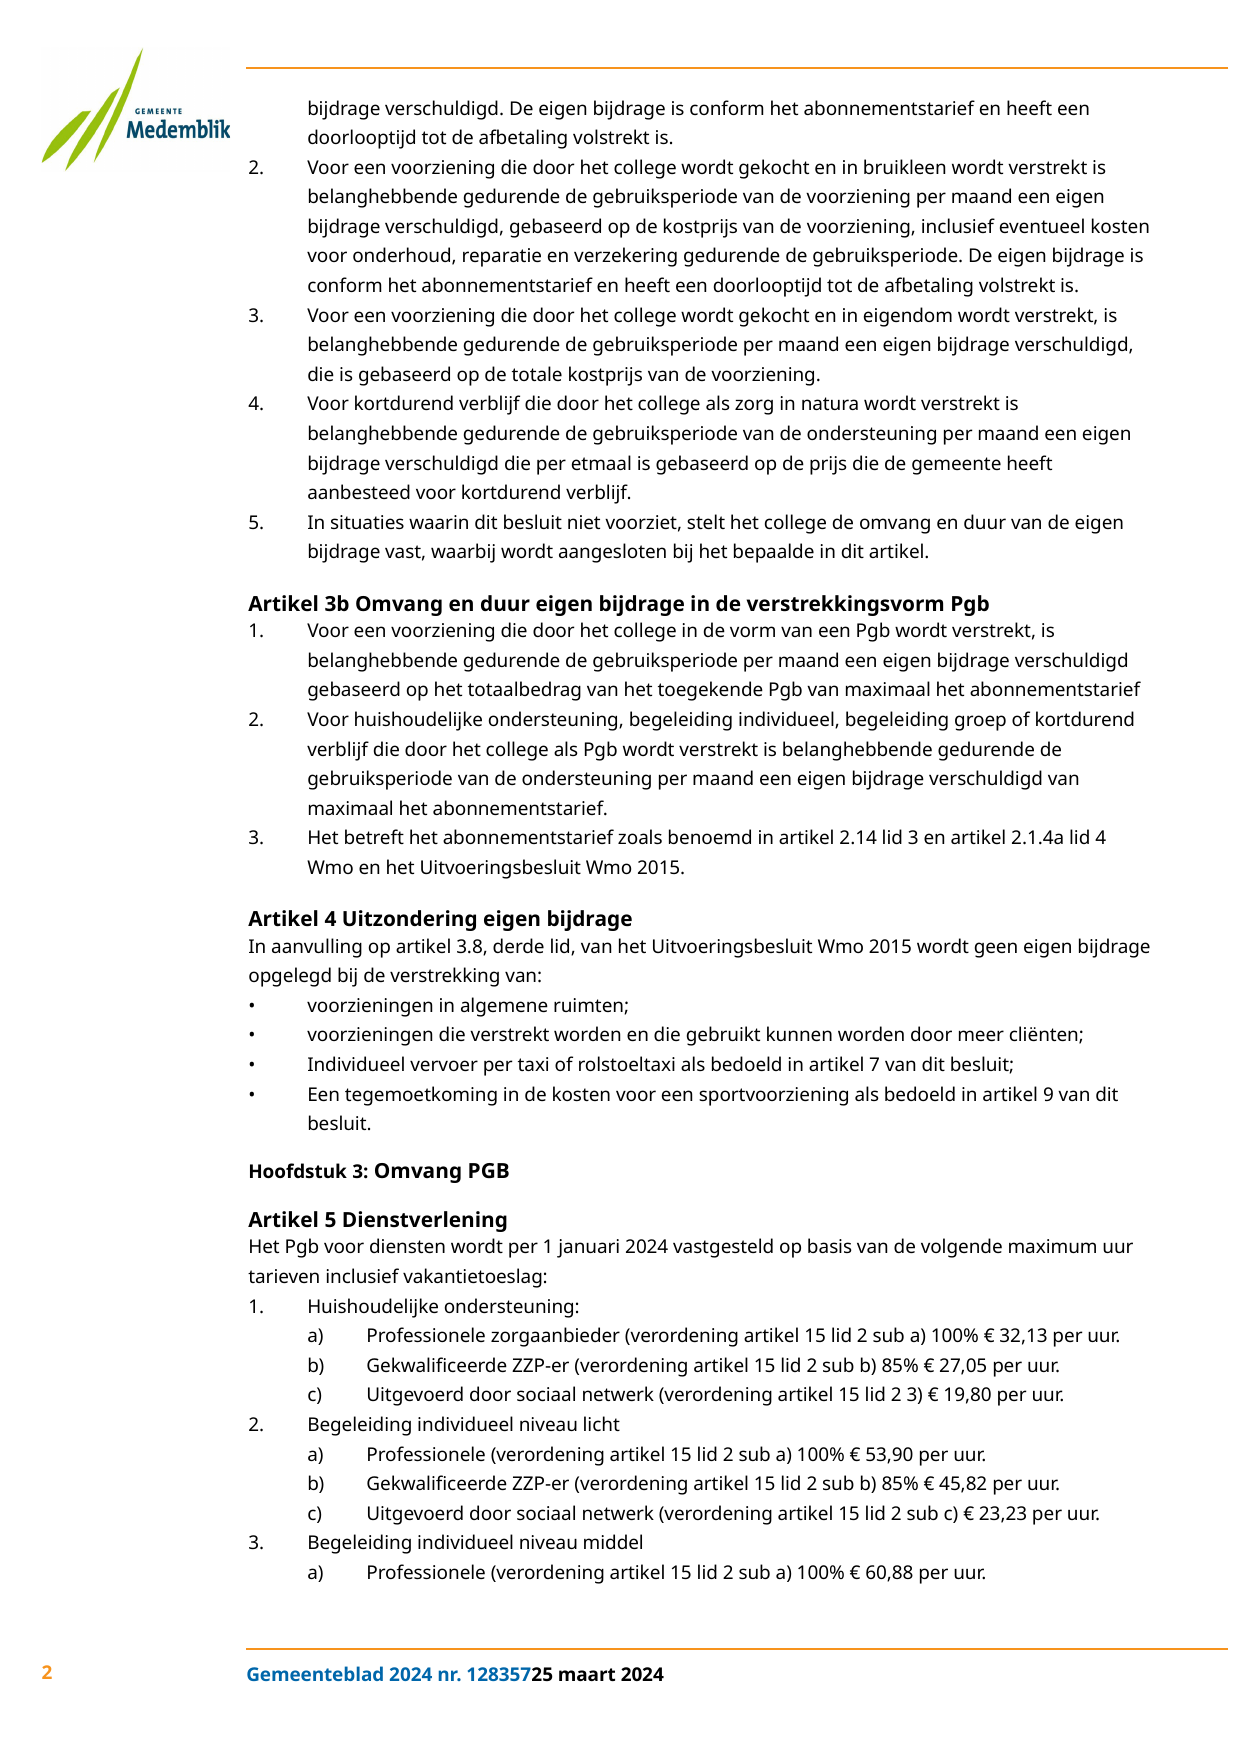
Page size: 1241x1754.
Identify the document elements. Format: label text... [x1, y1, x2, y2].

list Uitgevoerd door sociaal netwerk (verordening artikel 15 lid 2 sub c) € 23,23 per uur. [307, 1500, 1152, 1526]
list Voor huishoudelijke ondersteuning, begeleiding individueel, begeleiding groep of kortdurend verblijf die door het college als Pgb wordt verstrekt is belanghebbende gedurende de gebruiksperiode van de ondersteuning per maand een eigen bijdrage verschuldigd van maximaal het abonnementstarief. [248, 706, 1152, 821]
list Begeleiding individueel niveau middel [248, 1529, 1152, 1555]
text Artikel 3b Omvang en duur eigen bijdrage in de verstrekkingsvorm Pgb [248, 589, 1152, 617]
list Een tegemoetkoming in de kosten voor een sportvoorziening als bedoeld in artikel 9 van dit besluit. [248, 1081, 1152, 1136]
list Professionele (verordening artikel 15 lid 2 sub a) 100% € 53,90 per uur. [307, 1441, 1152, 1467]
list Voor een voorziening die door het college wordt gekocht en in eigendom wordt verstrekt, is belanghebbende gedurende de gebruiksperiode per maand een eigen bijdrage verschuldigd, die is gebaseerd op de totale kostprijs van de voorziening. [248, 302, 1152, 387]
list Voor een voorziening die door het college in de vorm van een Pgb wordt verstrekt, is belanghebbende gedurende de gebruiksperiode per maand een eigen bijdrage verschuldigd gebaseerd op het totaalbedrag van het toegekende Pgb van maximaal het abonnementstarief [248, 617, 1152, 702]
text Hoofdstuk 3: Omvang PGB [248, 1156, 1152, 1184]
list Professionele zorgaanbieder (verordening artikel 15 lid 2 sub a) 100% € 32,13 per uur. [307, 1322, 1152, 1348]
list Gekwalificeerde ZZP-er (verordening artikel 15 lid 2 sub b) 85% € 27,05 per uur. [307, 1352, 1152, 1378]
list Uitgevoerd door sociaal netwerk (verordening artikel 15 lid 2 3) € 19,80 per uur. [307, 1382, 1152, 1407]
list Huishoudelijke ondersteuning: [248, 1293, 1152, 1319]
list bijdrage verschuldigd. De eigen bijdrage is conform het abonnementstarief en heeft een doorlooptijd tot de afbetaling volstrekt is. [248, 95, 1152, 150]
text Artikel 5 Dienstverlening [248, 1205, 1152, 1234]
text Artikel 4 Uitzondering eigen bijdrage [248, 904, 1152, 933]
list Voor kortdurend verblijf die door het college als zorg in natura wordt verstrekt is belanghebbende gedurende de gebruiksperiode van de ondersteuning per maand een eigen bijdrage verschuldigd die per etmaal is gebaseerd op de prijs die de gemeente heeft aanbesteed voor kortdurend verblijf. [248, 391, 1152, 505]
text Het Pgb voor diensten wordt per 1 januari 2024 vastgesteld op basis van de volgende maximum uur tarieven inclusief vakantietoeslag: [248, 1234, 1152, 1289]
list voorzieningen in algemene ruimten; [248, 992, 1152, 1018]
list Voor een voorziening die door het college wordt gekocht en in bruikleen wordt verstrekt is belanghebbende gedurende de gebruiksperiode van de voorziening per maand een eigen bijdrage verschuldigd, gebaseerd op de kostprijs van de voorziening, inclusief eventueel kosten voor onderhoud, reparatie en verzekering gedurende de gebruiksperiode. De eigen bijdrage is conform het abonnementstarief en heeft een doorlooptijd tot de afbetaling volstrekt is. [248, 154, 1152, 298]
list voorzieningen die verstrekt worden en die gebruikt kunnen worden door meer cliënten; [248, 1022, 1152, 1047]
list In situaties waarin dit besluit niet voorziet, stelt het college de omvang en duur van de eigen bijdrage vast, waarbij wordt aangesloten bij het bepaalde in dit artikel. [248, 509, 1152, 564]
picture [41, 47, 231, 172]
list Begeleiding individueel niveau licht [248, 1411, 1152, 1437]
text In aanvulling op artikel 3.8, derde lid, van het Uitvoeringsbesluit Wmo 2015 wordt geen eigen bijdrage opgelegd bij de verstrekking van: [248, 933, 1152, 988]
list Professionele (verordening artikel 15 lid 2 sub a) 100% € 60,88 per uur. [307, 1559, 1152, 1585]
list Individueel vervoer per taxi of rolstoeltaxi als bedoeld in artikel 7 van dit besluit; [248, 1051, 1152, 1077]
list Het betreft het abonnementstarief zoals benoemd in artikel 2.14 lid 3 en artikel 2.1.4a lid 4 Wmo en het Uitvoeringsbesluit Wmo 2015. [248, 824, 1152, 880]
list Gekwalificeerde ZZP-er (verordening artikel 15 lid 2 sub b) 85% € 45,82 per uur. [307, 1470, 1152, 1496]
